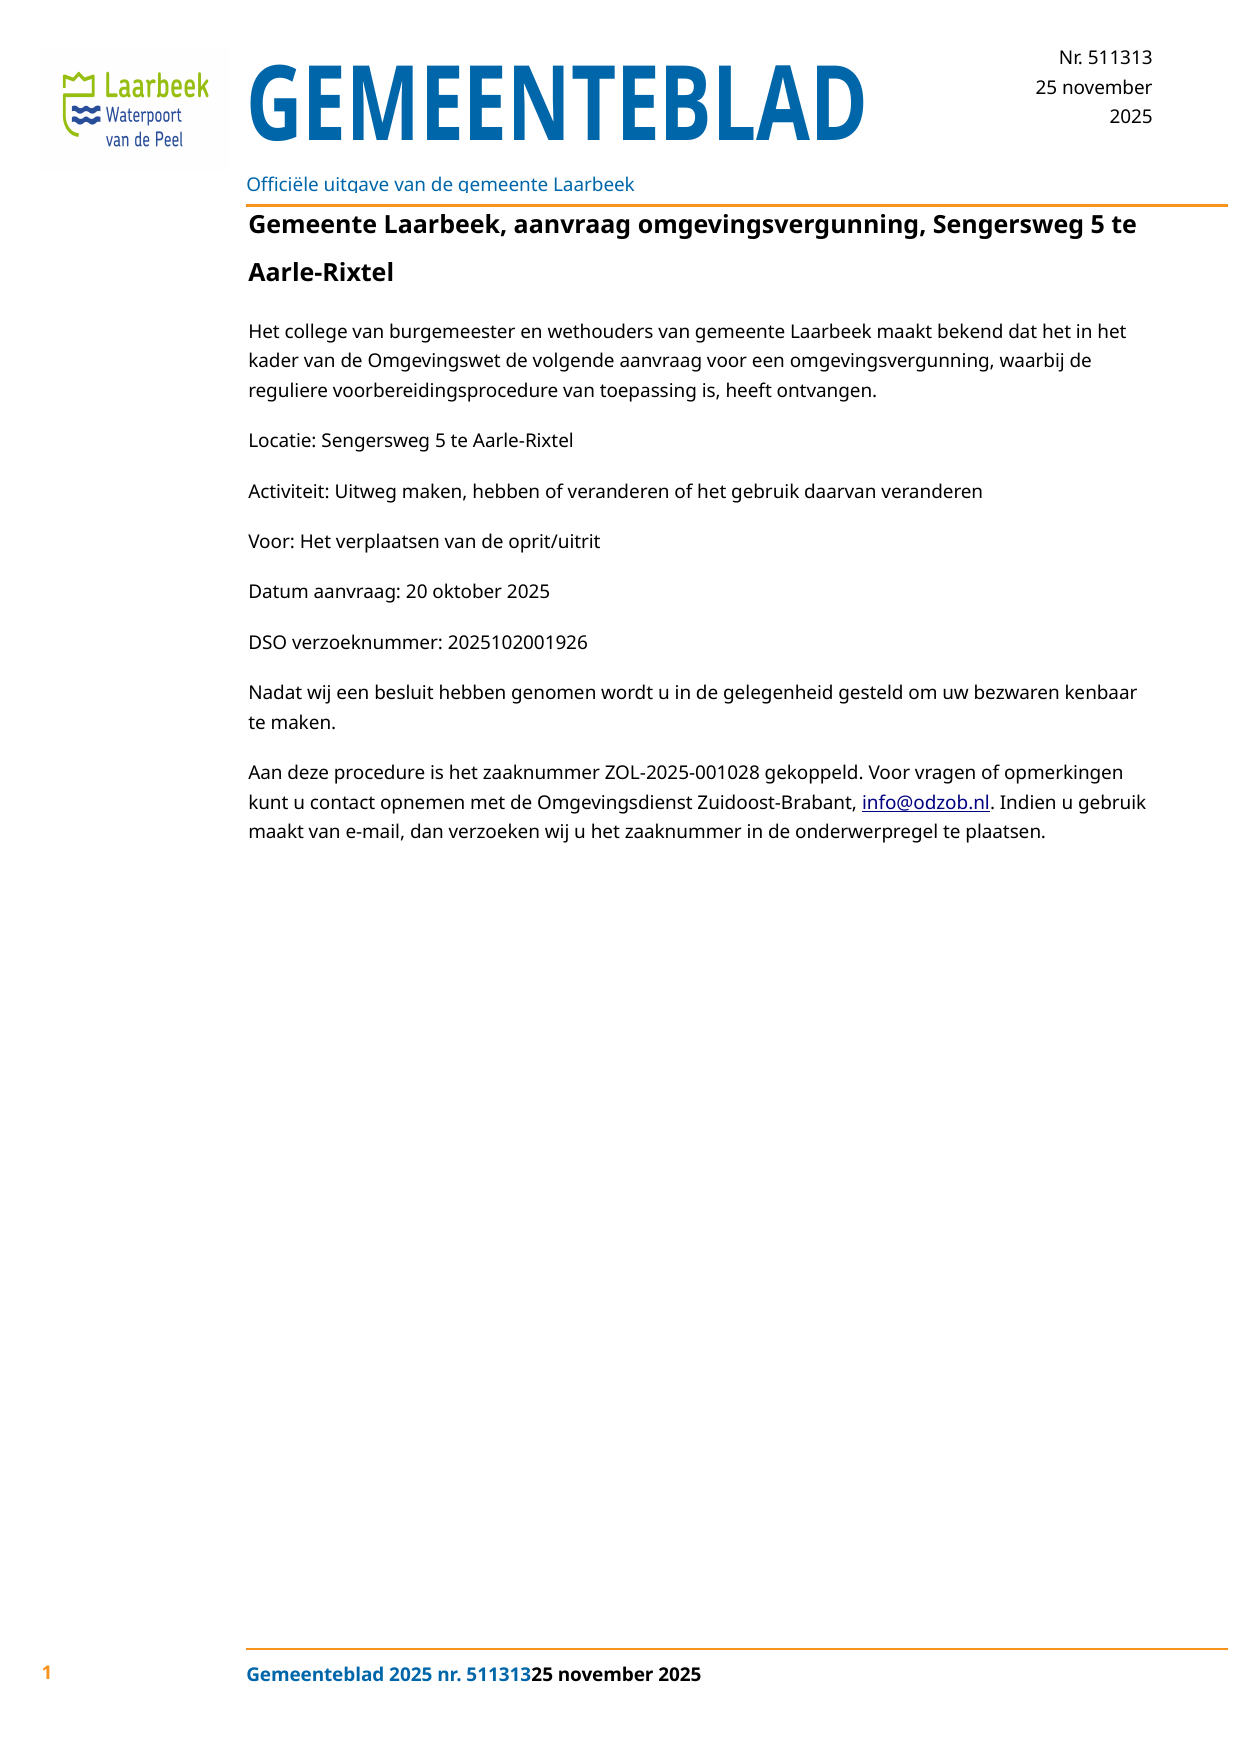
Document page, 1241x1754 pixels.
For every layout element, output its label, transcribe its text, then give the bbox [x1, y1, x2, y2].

text Aan deze procedure is het zaaknummer ZOL-2025-001028 gekoppeld. Voor vragen of opmerkingen kunt u contact opnemen met de Omgevingsdienst Zuidoost-Brabant, info@odzob.nl. Indien u gebruik maakt van e-mail, dan verzoeken wij u het zaaknummer in de onderwerpregel te plaatsen. [248, 759, 1152, 844]
text Datum aanvraag: 20 oktober 2025 [248, 579, 1152, 604]
text Gemeente Laarbeek, aanvraag omgevingsvergunning, Sengersweg 5 te Aarle-Rixtel [248, 207, 1152, 288]
text Activiteit: Uitweg maken, hebben of veranderen of het gebruik daarvan veranderen [248, 478, 1152, 504]
text Nadat wij een besluit hebben genomen wordt u in de gelegenheid gesteld om uw bezwaren kenbaar te maken. [248, 679, 1152, 735]
picture [41, 47, 231, 172]
text Het college van burgemeester en wethouders van gemeente Laarbeek maakt bekend dat het in het kader van de Omgevingswet de volgende aanvraag voor een omgevingsvergunning, waarbij de reguliere voorbereidingsprocedure van toepassing is, heeft ontvangen. [248, 318, 1152, 403]
text Voor: Het verplaatsen van de oprit/uitrit [248, 528, 1152, 554]
text Locatie: Sengersweg 5 te Aarle-Rixtel [248, 427, 1152, 453]
text DSO verzoeknummer: 2025102001926 [248, 629, 1152, 655]
